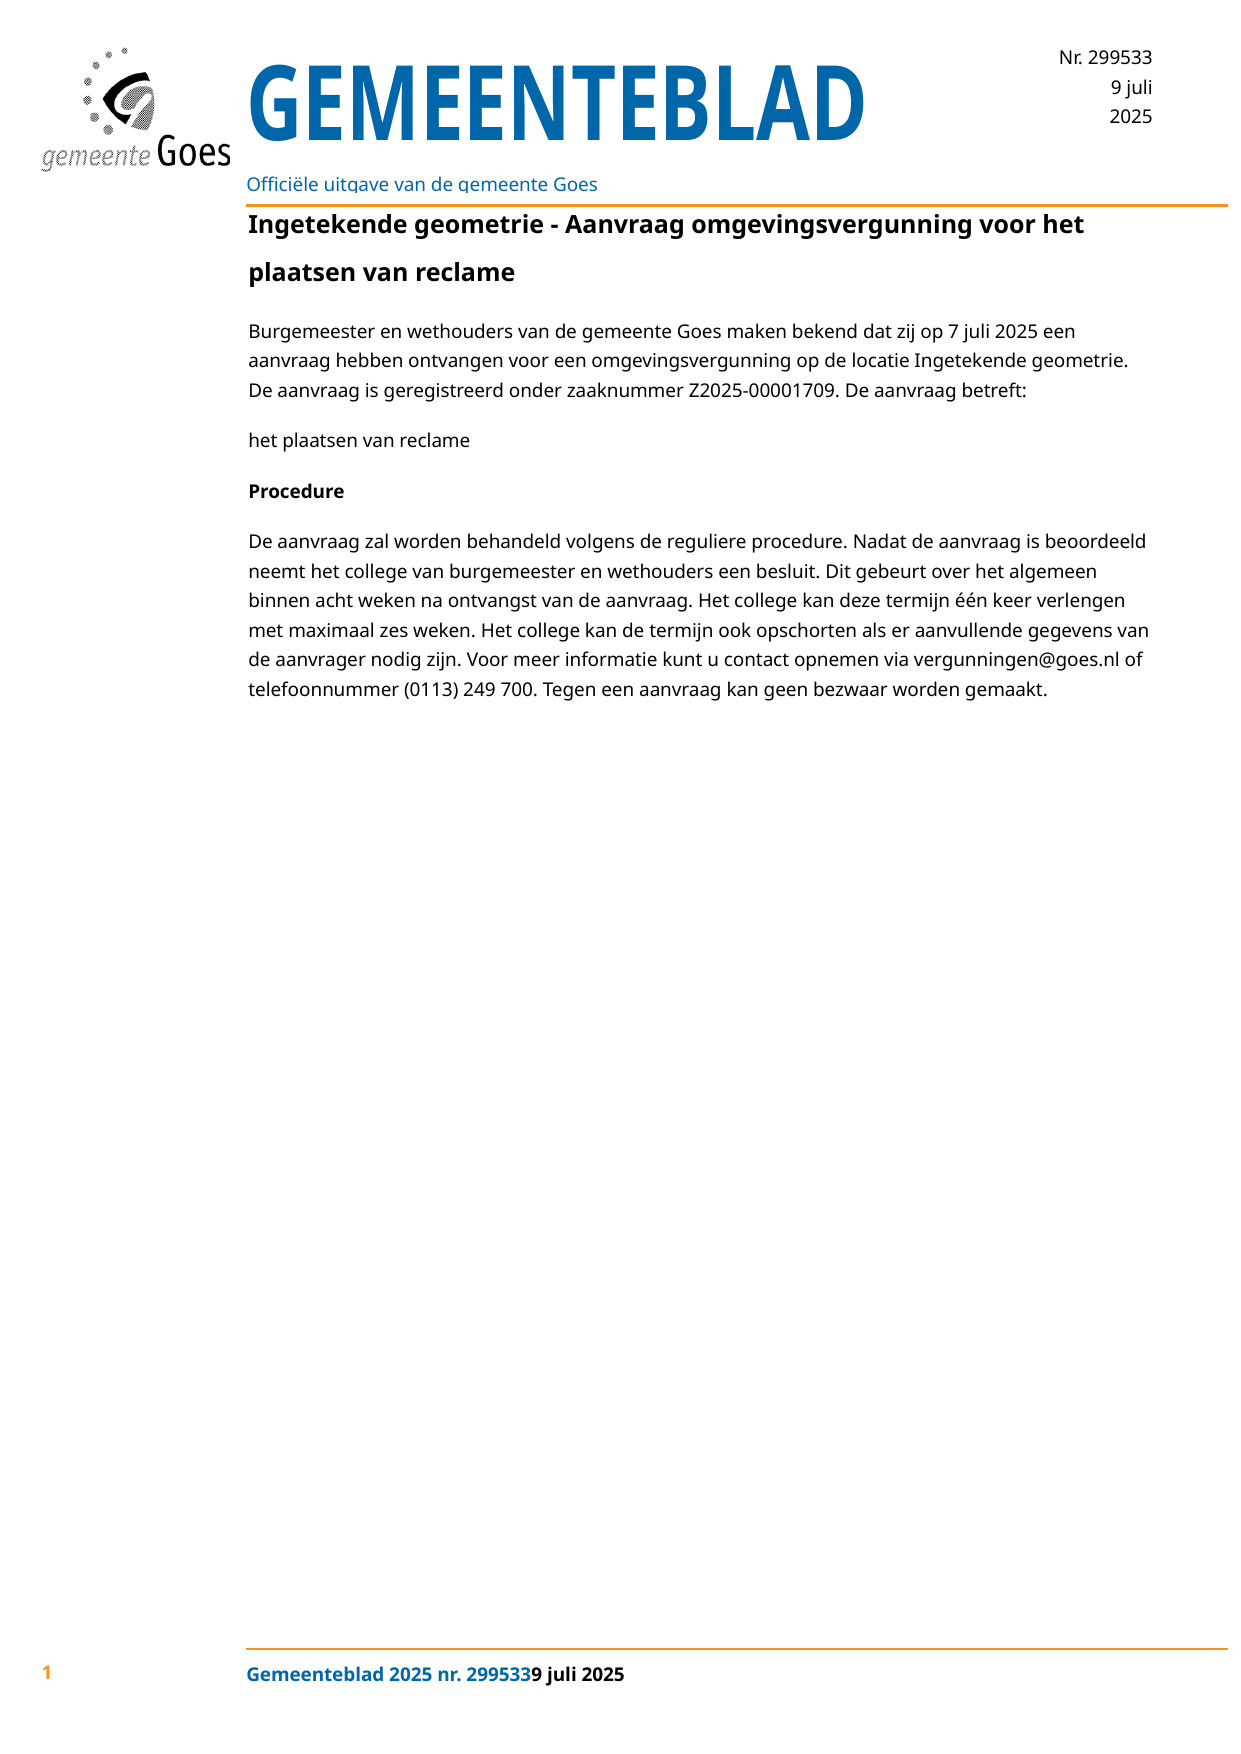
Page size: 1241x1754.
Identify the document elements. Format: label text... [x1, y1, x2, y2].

text Ingetekende geometrie - Aanvraag omgevingsvergunning voor het plaatsen van reclame [248, 207, 1152, 288]
text Burgemeester en wethouders van de gemeente Goes maken bekend dat zij op 7 juli 2025 een aanvraag hebben ontvangen voor een omgevingsvergunning op de locatie Ingetekende geometrie. De aanvraag is geregistreerd onder zaaknummer Z2025-00001709. De aanvraag betreft: [248, 318, 1152, 403]
text De aanvraag zal worden behandeld volgens de reguliere procedure. Nadat de aanvraag is beoordeeld neemt het college van burgemeester en wethouders een besluit. Dit gebeurt over het algemeen binnen acht weken na ontvangst van de aanvraag. Het college kan deze termijn één keer verlengen met maximaal zes weken. Het college kan de termijn ook opschorten als er aanvullende gegevens van de aanvrager nodig zijn. Voor meer informatie kunt u contact opnemen via vergunningen@goes.nl of telefoonnummer (0113) 249 700. Tegen een aanvraag kan geen bezwaar worden gemaakt. [248, 528, 1152, 702]
text Procedure [248, 478, 1152, 504]
text het plaatsen van reclame [248, 427, 1152, 453]
picture [41, 47, 231, 172]
